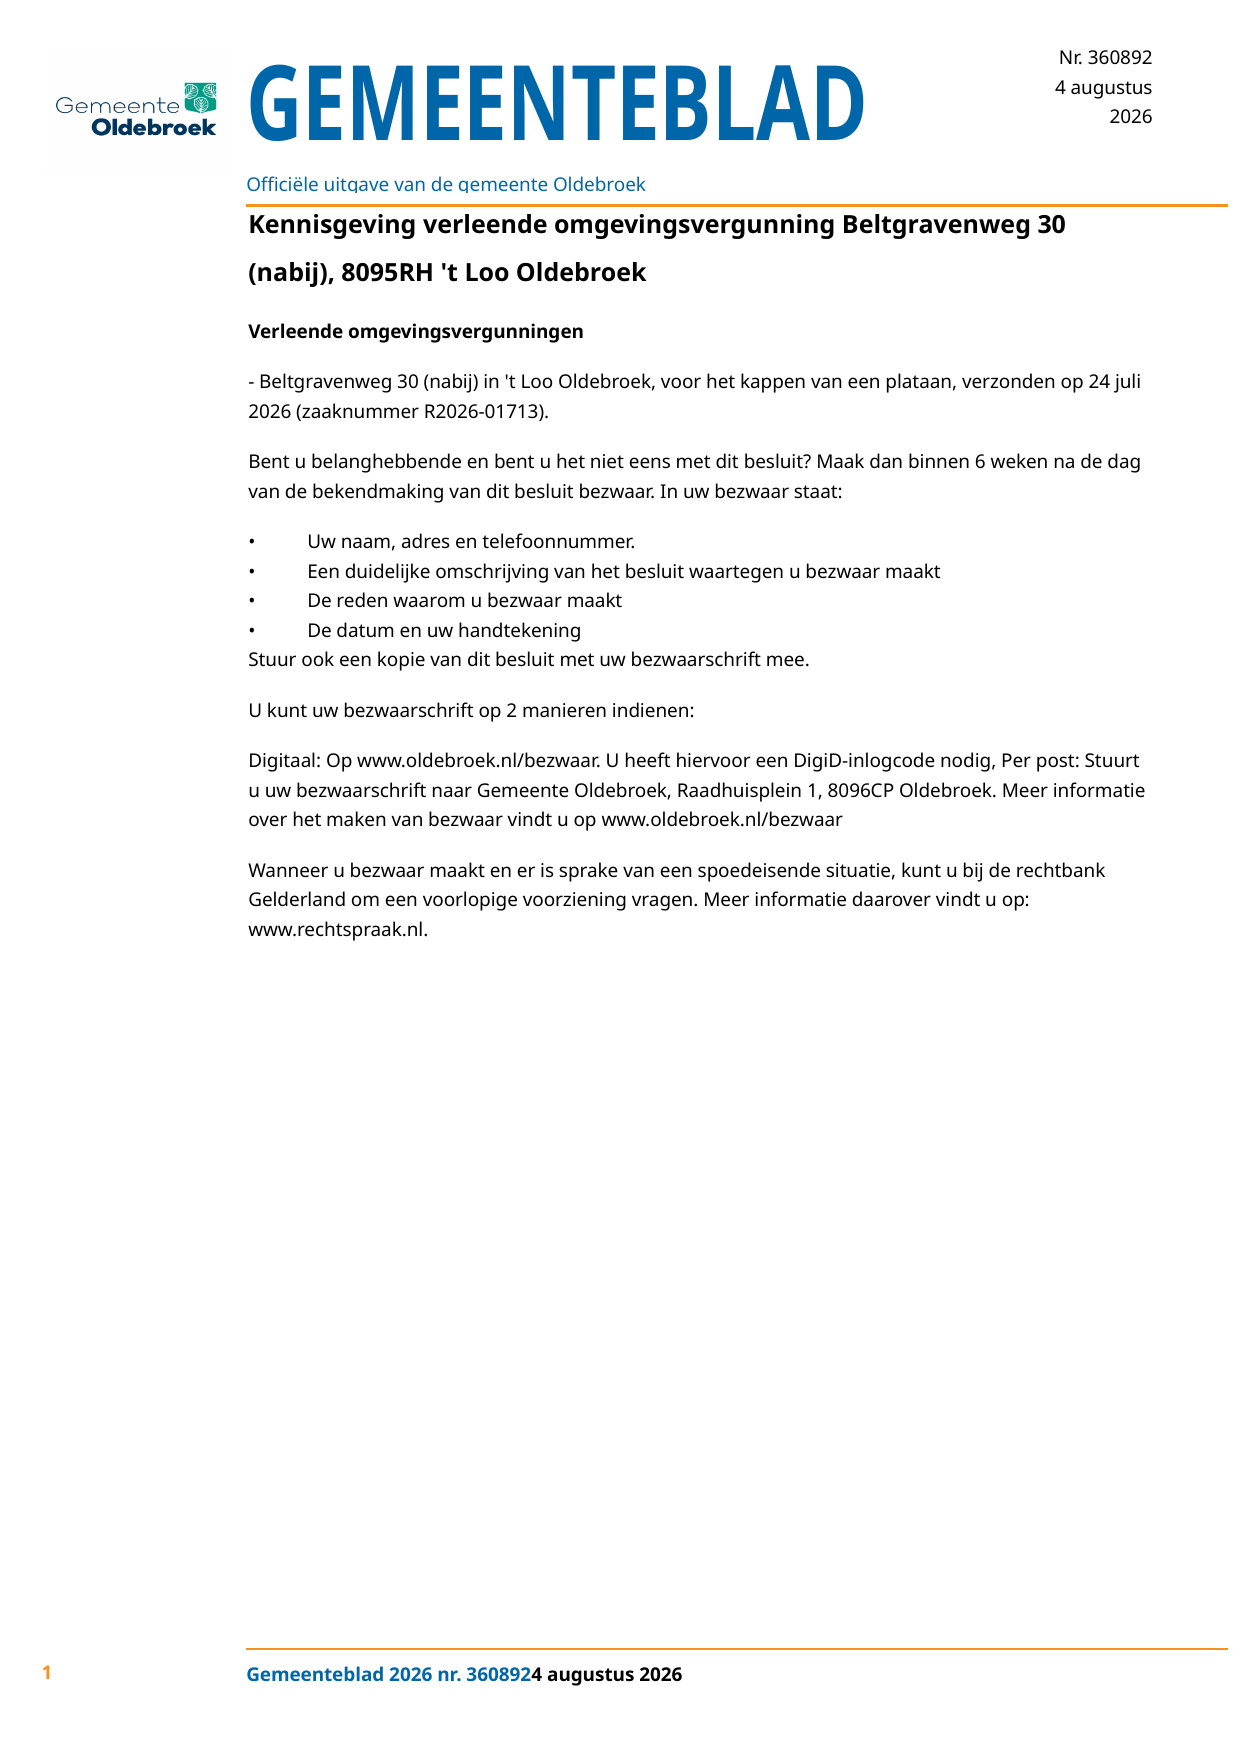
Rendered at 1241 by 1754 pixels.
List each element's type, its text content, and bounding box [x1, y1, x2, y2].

text Kennisgeving verleende omgevingsvergunning Beltgravenweg 30 (nabij), 8095RH 't Loo Oldebroek [248, 207, 1152, 288]
text Wanneer u bezwaar maakt en er is sprake van een spoedeisende situatie, kunt u bij de rechtbank Gelderland om een voorlopige voorziening vragen. Meer informatie daarover vindt u op: www.rechtspraak.nl. [248, 857, 1152, 942]
text Verleende omgevingsvergunningen [248, 318, 1152, 344]
list Uw naam, adres en telefoonnummer. [248, 528, 1152, 554]
list De reden waarom u bezwaar maakt [248, 587, 1152, 613]
text Bent u belanghebbende en bent u het niet eens met dit besluit? Maak dan binnen 6 weken na de dag van de bekendmaking van dit besluit bezwaar. In uw bezwaar staat: [248, 448, 1152, 504]
text Stuur ook een kopie van dit besluit met uw bezwaarschrift mee. [248, 647, 1152, 672]
list De datum en uw handtekening [248, 617, 1152, 643]
text - Beltgravenweg 30 (nabij) in 't Loo Oldebroek, voor het kappen van een plataan, verzonden op 24 juli 2026 (zaaknummer R2026-01713). [248, 368, 1152, 424]
picture [41, 47, 231, 172]
text Digitaal: Op www.oldebroek.nl/bezwaar. U heeft hiervoor een DigiD-inlogcode nodig, Per post: Stuurt u uw bezwaarschrift naar Gemeente Oldebroek, Raadhuisplein 1, 8096CP Oldebroek. Meer informatie over het maken van bezwaar vindt u op www.oldebroek.nl/bezwaar [248, 747, 1152, 832]
text U kunt uw bezwaarschrift op 2 manieren indienen: [248, 697, 1152, 723]
list Een duidelijke omschrijving van het besluit waartegen u bezwaar maakt [248, 558, 1152, 584]
